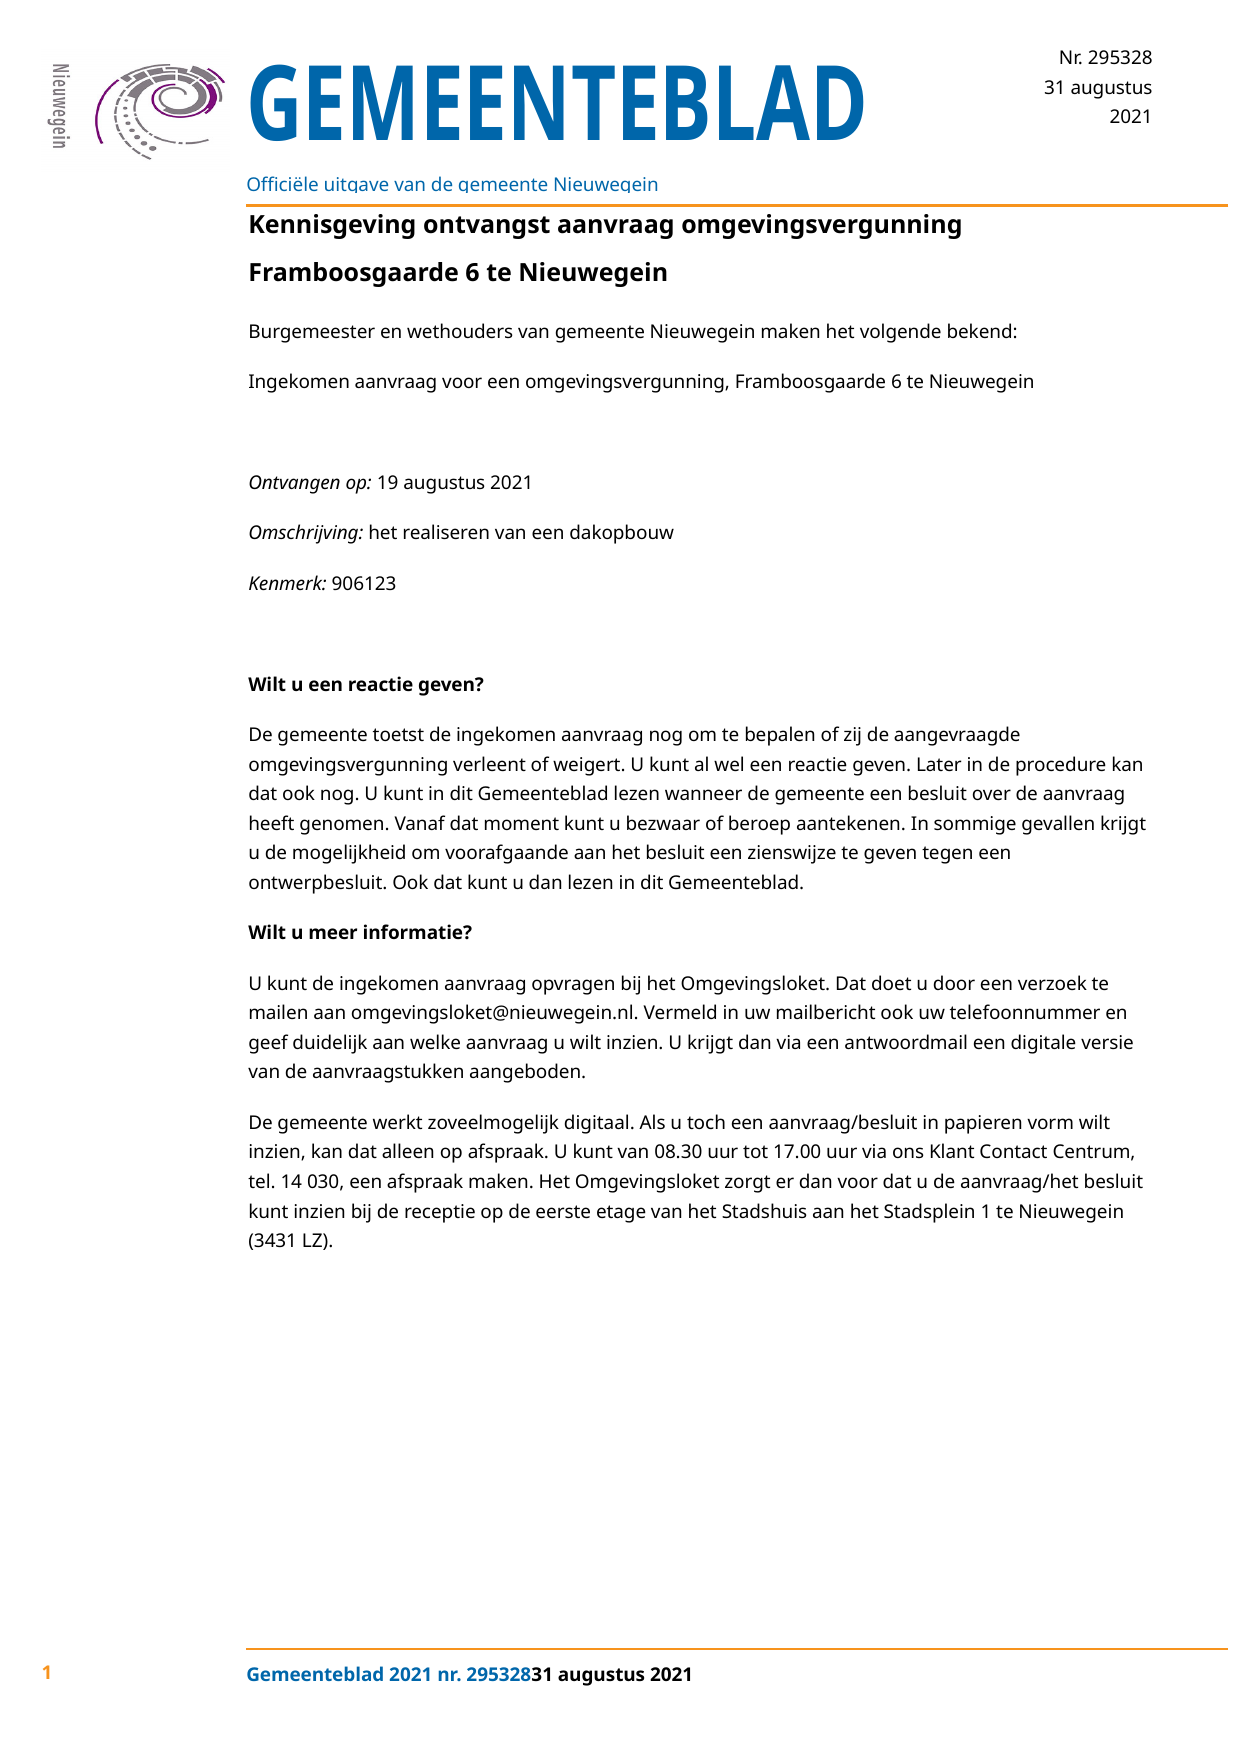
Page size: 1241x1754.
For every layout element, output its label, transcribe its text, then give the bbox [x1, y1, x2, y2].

text Omschrijving: het realiseren van een dakopbouw [248, 519, 1152, 545]
text Ingekomen aanvraag voor een omgevingsvergunning, Framboosgaarde 6 te Nieuwegein [248, 368, 1152, 394]
text Wilt u een reactie geven? [248, 671, 1152, 697]
text Ontvangen op: 19 augustus 2021 [248, 469, 1152, 495]
text Burgemeester en wethouders van gemeente Nieuwegein maken het volgende bekend: [248, 318, 1152, 344]
text Kenmerk: 906123 [248, 570, 1152, 596]
text U kunt de ingekomen aanvraag opvragen bij het Omgevingsloket. Dat doet u door een verzoek te mailen aan omgevingsloket@nieuwegein.nl. Vermeld in uw mailbericht ook uw telefoonnummer en geef duidelijk aan welke aanvraag u wilt inzien. U krijgt dan via een antwoordmail een digitale versie van de aanvraagstukken aangeboden. [248, 970, 1152, 1084]
picture [41, 47, 231, 172]
text Kennisgeving ontvangst aanvraag omgevingsvergunning Framboosgaarde 6 te Nieuwegein [248, 207, 1152, 288]
text De gemeente toetst de ingekomen aanvraag nog om te bepalen of zij de aangevraagde omgevingsvergunning verleent of weigert. U kunt al wel een reactie geven. Later in de procedure kan dat ook nog. U kunt in dit Gemeenteblad lezen wanneer de gemeente een besluit over de aanvraag heeft genomen. Vanaf dat moment kunt u bezwaar of beroep aantekenen. In sommige gevallen krijgt u de mogelijkheid om voorafgaande aan het besluit een zienswijze te geven tegen een ontwerpbesluit. Ook dat kunt u dan lezen in dit Gemeenteblad. [248, 721, 1152, 895]
text Wilt u meer informatie? [248, 919, 1152, 945]
text De gemeente werkt zoveelmogelijk digitaal. Als u toch een aanvraag/besluit in papieren vorm wilt inzien, kan dat alleen op afspraak. U kunt van 08.30 uur tot 17.00 uur via ons Klant Contact Centrum, tel. 14 030, een afspraak maken. Het Omgevingsloket zorgt er dan voor dat u de aanvraag/het besluit kunt inzien bij de receptie op de eerste etage van het Stadshuis aan het Stadsplein 1 te Nieuwegein (3431 LZ). [248, 1109, 1152, 1253]
